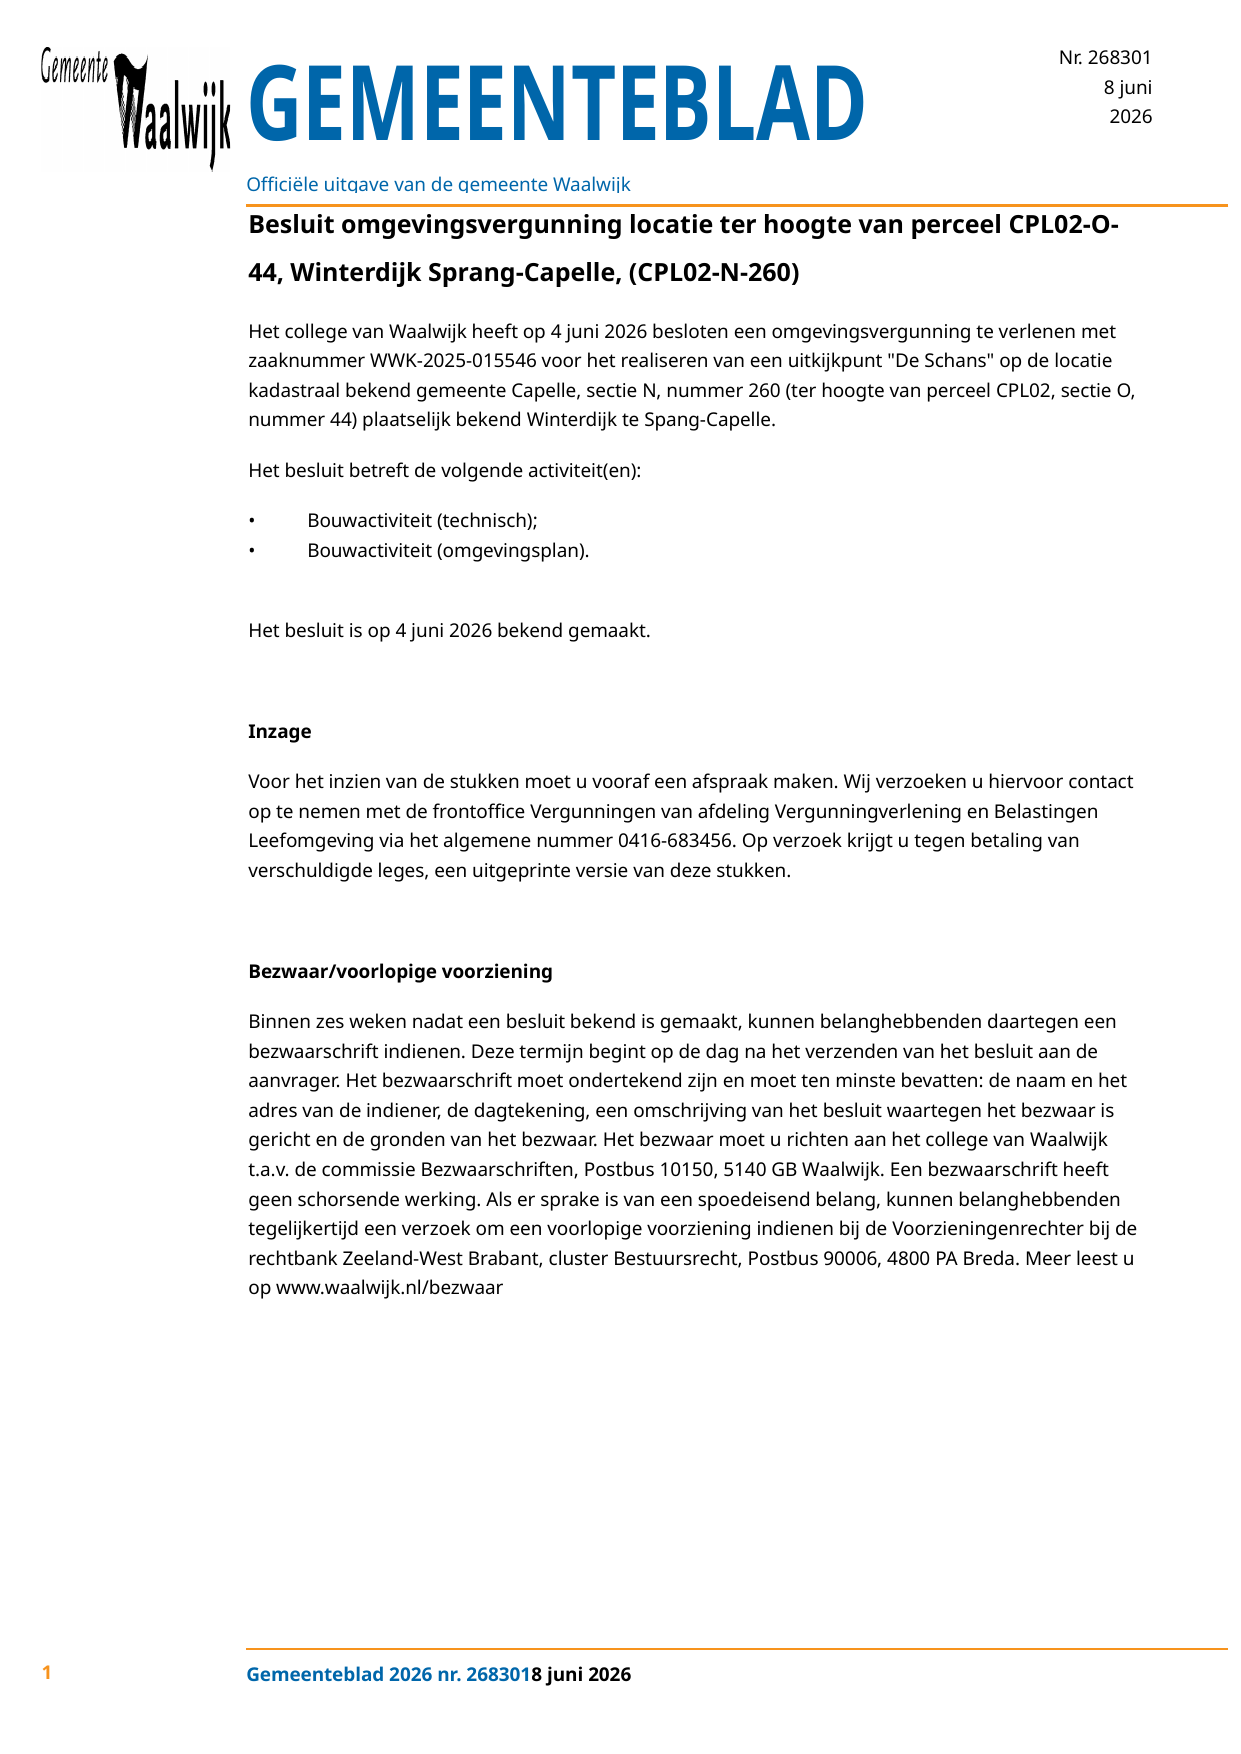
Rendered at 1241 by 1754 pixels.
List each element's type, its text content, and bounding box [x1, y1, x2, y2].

text Bezwaar/voorlopige voorziening [248, 958, 1152, 984]
text Binnen zes weken nadat een besluit bekend is gemaakt, kunnen belanghebbenden daartegen een bezwaarschrift indienen. Deze termijn begint op de dag na het verzenden van het besluit aan de aanvrager. Het bezwaarschrift moet ondertekend zijn en moet ten minste bevatten: de naam en het adres van de indiener, de dagtekening, een omschrijving van het besluit waartegen het bezwaar is gericht en de gronden van het bezwaar. Het bezwaar moet u richten aan het college van Waalwijk t.a.v. de commissie Bezwaarschriften, Postbus 10150, 5140 GB Waalwijk. Een bezwaarschrift heeft geen schorsende werking. Als er sprake is van een spoedeisend belang, kunnen belanghebbenden tegelijkertijd een verzoek om een voorlopige voorziening indienen bij de Voorzieningenrechter bij de rechtbank Zeeland-West Brabant, cluster Bestuursrecht, Postbus 90006, 4800 PA Breda. Meer leest u op www.waalwijk.nl/bezwaar [248, 1008, 1152, 1300]
picture [41, 47, 231, 172]
list Bouwactiviteit (omgevingsplan). [248, 537, 1152, 563]
text Voor het inzien van de stukken moet u vooraf een afspraak maken. Wij verzoeken u hiervoor contact op te nemen met de frontoffice Vergunningen van afdeling Vergunningverlening en Belastingen Leefomgeving via het algemene nummer 0416-683456. Op verzoek krijgt u tegen betaling van verschuldigde leges, een uitgeprinte versie van deze stukken. [248, 768, 1152, 883]
text Het college van Waalwijk heeft op 4 juni 2026 besloten een omgevingsvergunning te verlenen met zaaknummer WWK-2025-015546 voor het realiseren van een uitkijkpunt "De Schans" op de locatie kadastraal bekend gemeente Capelle, sectie N, nummer 260 (ter hoogte van perceel CPL02, sectie O, nummer 44) plaatselijk bekend Winterdijk te Spang-Capelle. [248, 318, 1152, 432]
text Het besluit betreft de volgende activiteit(en): [248, 457, 1152, 483]
text Besluit omgevingsvergunning locatie ter hoogte van perceel CPL02-O-44, Winterdijk Sprang-Capelle, (CPL02-N-260) [248, 207, 1152, 288]
list Bouwactiviteit (technisch); [248, 507, 1152, 533]
text Inzage [248, 718, 1152, 744]
text Het besluit is op 4 juni 2026 bekend gemaakt. [248, 617, 1152, 643]
